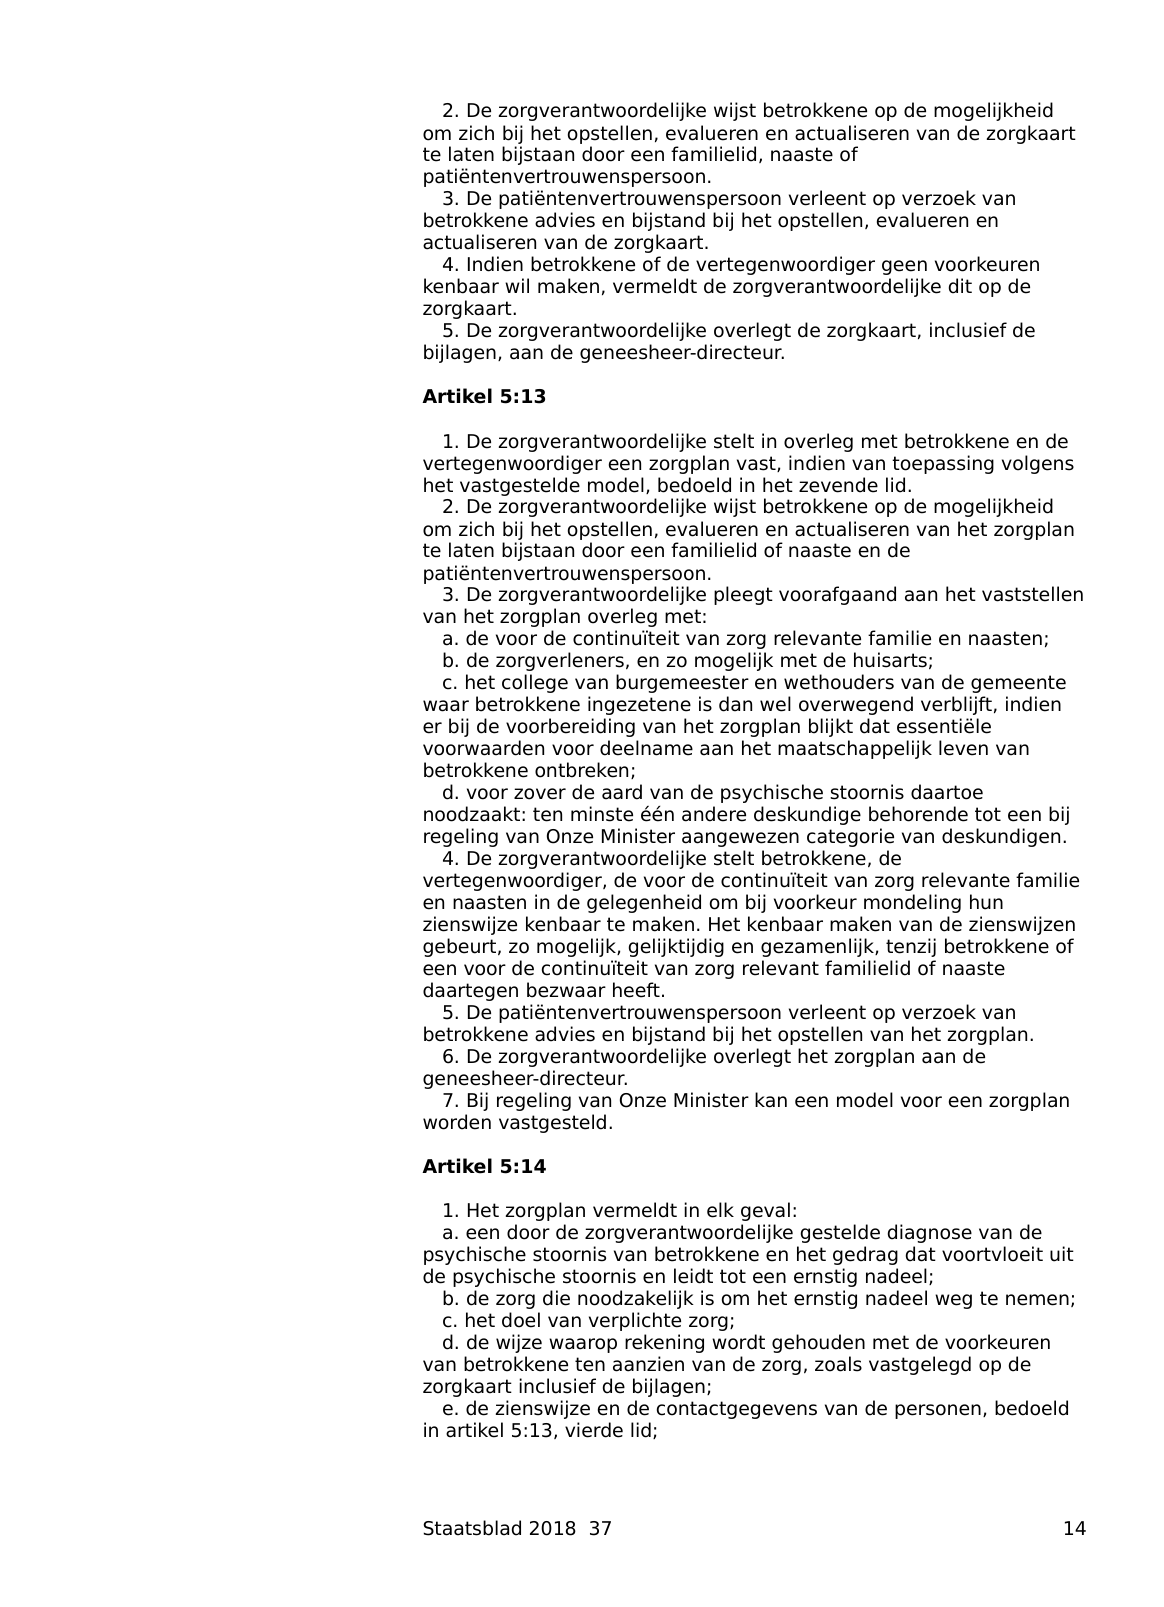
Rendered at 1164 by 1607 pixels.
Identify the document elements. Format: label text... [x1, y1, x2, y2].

text 2. De zorgverantwoordelijke wijst betrokkene op de mogelijkheid om zich bij het opstellen, evalueren en actualiseren van het zorgplan te laten bijstaan door een familielid of naaste en de patiëntenvertrouwenspersoon. [422, 496, 1087, 584]
text 5. De zorgverantwoordelijke overlegt de zorgkaart, inclusief de bijlagen, aan de geneesheer-directeur. [422, 320, 1087, 364]
text 2. De zorgverantwoordelijke wijst betrokkene op de mogelijkheid om zich bij het opstellen, evalueren en actualiseren van de zorgkaart te laten bijstaan door een familielid, naaste of patiëntenvertrouwenspersoon. [422, 100, 1087, 188]
text c. het doel van verplichte zorg; [422, 1310, 1087, 1332]
text d. de wijze waarop rekening wordt gehouden met de voorkeuren van betrokkene ten aanzien van de zorg, zoals vastgelegd op de zorgkaart inclusief de bijlagen; [422, 1332, 1087, 1398]
text 3. De zorgverantwoordelijke pleegt voorafgaand aan het vaststellen van het zorgplan overleg met: [422, 584, 1087, 628]
text 7. Bij regeling van Onze Minister kan een model voor een zorgplan worden vastgesteld. [422, 1090, 1087, 1134]
text a. de voor de continuïteit van zorg relevante familie en naasten; [422, 628, 1087, 650]
text 4. Indien betrokkene of de vertegenwoordiger geen voorkeuren kenbaar wil maken, vermeldt de zorgverantwoordelijke dit op de zorgkaart. [422, 254, 1087, 320]
text e. de zienswijze en de contactgegevens van de personen, bedoeld in artikel 5:13, vierde lid; [422, 1398, 1087, 1442]
text 1. De zorgverantwoordelijke stelt in overleg met betrokkene en de vertegenwoordiger een zorgplan vast, indien van toepassing volgens het vastgestelde model, bedoeld in het zevende lid. [422, 431, 1087, 496]
text 1. Het zorgplan vermeldt in elk geval: [422, 1200, 1087, 1222]
text 3. De patiëntenvertrouwenspersoon verleent op verzoek van betrokkene advies en bijstand bij het opstellen, evalueren en actualiseren van de zorgkaart. [422, 188, 1087, 254]
subtitle Artikel 5:14 [422, 1156, 1087, 1178]
text b. de zorg die noodzakelijk is om het ernstig nadeel weg te nemen; [422, 1288, 1087, 1310]
text d. voor zover de aard van de psychische stoornis daartoe noodzaakt: ten minste één andere deskundige behorende tot een bij regeling van Onze Minister aangewezen categorie van deskundigen. [422, 782, 1087, 848]
text a. een door de zorgverantwoordelijke gestelde diagnose van de psychische stoornis van betrokkene en het gedrag dat voortvloeit uit de psychische stoornis en leidt tot een ernstig nadeel; [422, 1222, 1087, 1288]
text b. de zorgverleners, en zo mogelijk met de huisarts; [422, 650, 1087, 672]
text 5. De patiëntenvertrouwenspersoon verleent op verzoek van betrokkene advies en bijstand bij het opstellen van het zorgplan. [422, 1002, 1087, 1046]
text c. het college van burgemeester en wethouders van de gemeente waar betrokkene ingezetene is dan wel overwegend verblijft, indien er bij de voorbereiding van het zorgplan blijkt dat essentiële voorwaarden voor deelname aan het maatschappelijk leven van betrokkene ontbreken; [422, 672, 1087, 782]
text 6. De zorgverantwoordelijke overlegt het zorgplan aan de geneesheer-directeur. [422, 1046, 1087, 1090]
text 4. De zorgverantwoordelijke stelt betrokkene, de vertegenwoordiger, de voor de continuïteit van zorg relevante familie en naasten in de gelegenheid om bij voorkeur mondeling hun zienswijze kenbaar te maken. Het kenbaar maken van de zienswijzen gebeurt, zo mogelijk, gelijktijdig en gezamenlijk, tenzij betrokkene of een voor de continuïteit van zorg relevant familielid of naaste daartegen bezwaar heeft. [422, 848, 1087, 1002]
subtitle Artikel 5:13 [422, 386, 1087, 408]
